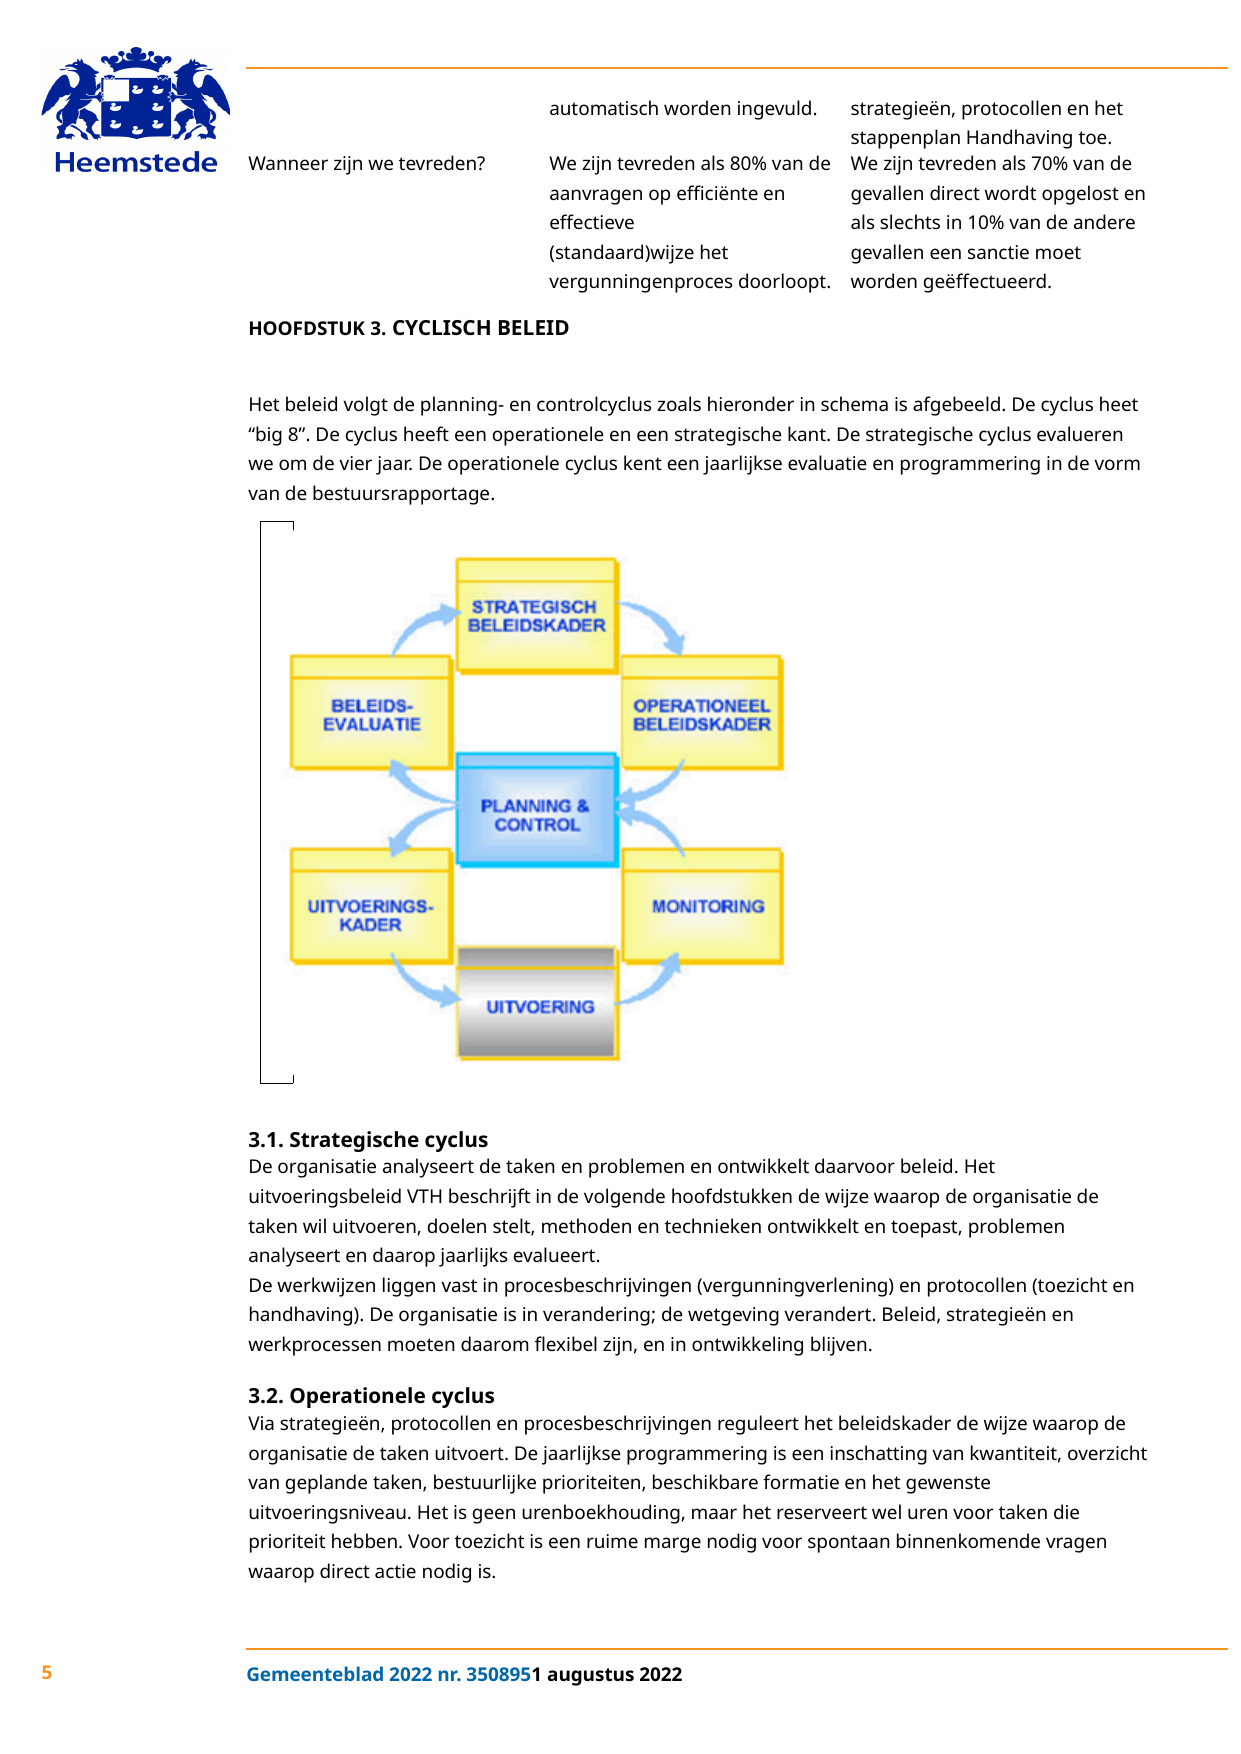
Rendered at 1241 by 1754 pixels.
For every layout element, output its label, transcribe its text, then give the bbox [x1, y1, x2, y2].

text 3.1. Strategische cyclus [248, 1125, 1152, 1154]
table_cell [248, 95, 549, 150]
text HOOFDSTUK 3. CYCLISCH BELEID [248, 313, 1152, 342]
text Het beleid volgt de planning- en controlcyclus zoals hieronder in schema is afgebeeld. De cyclus heet “big 8”. De cyclus heeft een operationele en een strategische kant. De strategische cyclus evalueren we om de vier jaar. De operationele cyclus kent een jaarlijkse evaluatie en programmering in de vorm van de bestuursrapportage. [248, 391, 1152, 506]
table_cell We zijn tevreden als 70% van de gevallen direct wordt opgelost en als slechts in 10% van de andere gevallen een sanctie moet worden geëffectueerd. [850, 150, 1152, 294]
picture [41, 47, 231, 172]
text De organisatie analyseert de taken en problemen en ontwikkelt daarvoor beleid. Het uitvoeringsbeleid VTH beschrijft in de volgende hoofdstukken de wijze waarop de organisatie de taken wil uitvoeren, doelen stelt, methoden en technieken ontwikkelt en toepast, problemen analyseert en daarop jaarlijks evalueert. [248, 1154, 1152, 1268]
text 3.2. Operationele cyclus [248, 1382, 1152, 1410]
picture [268, 530, 801, 1075]
text De werkwijzen liggen vast in procesbeschrijvingen (vergunningverlening) en protocollen (toezicht en handhaving). De organisatie is in verandering; de wetgeving verandert. Beleid, strategieën en werkprocessen moeten daarom flexibel zijn, en in ontwikkeling blijven. [248, 1272, 1152, 1357]
table_cell automatisch worden ingevuld. [549, 95, 850, 150]
text Via strategieën, protocollen en procesbeschrijvingen reguleert het beleidskader de wijze waarop de organisatie de taken uitvoert. De jaarlijkse programmering is een inschatting van kwantiteit, overzicht van geplande taken, bestuurlijke prioriteiten, beschikbare formatie en het gewenste uitvoeringsniveau. Het is geen urenboekhouding, maar het reserveert wel uren voor taken die prioriteit hebben. Voor toezicht is een ruime marge nodig voor spontaan binnenkomende vragen waarop direct actie nodig is. [248, 1410, 1152, 1584]
table_cell Wanneer zijn we tevreden? [248, 150, 549, 294]
table_cell strategieën, protocollen en het stappenplan Handhaving toe. [850, 95, 1152, 150]
table_cell We zijn tevreden als 80% van de aanvragen op efficiënte en effectieve (standaard)wijze het vergunningenproces doorloopt. [549, 150, 850, 294]
